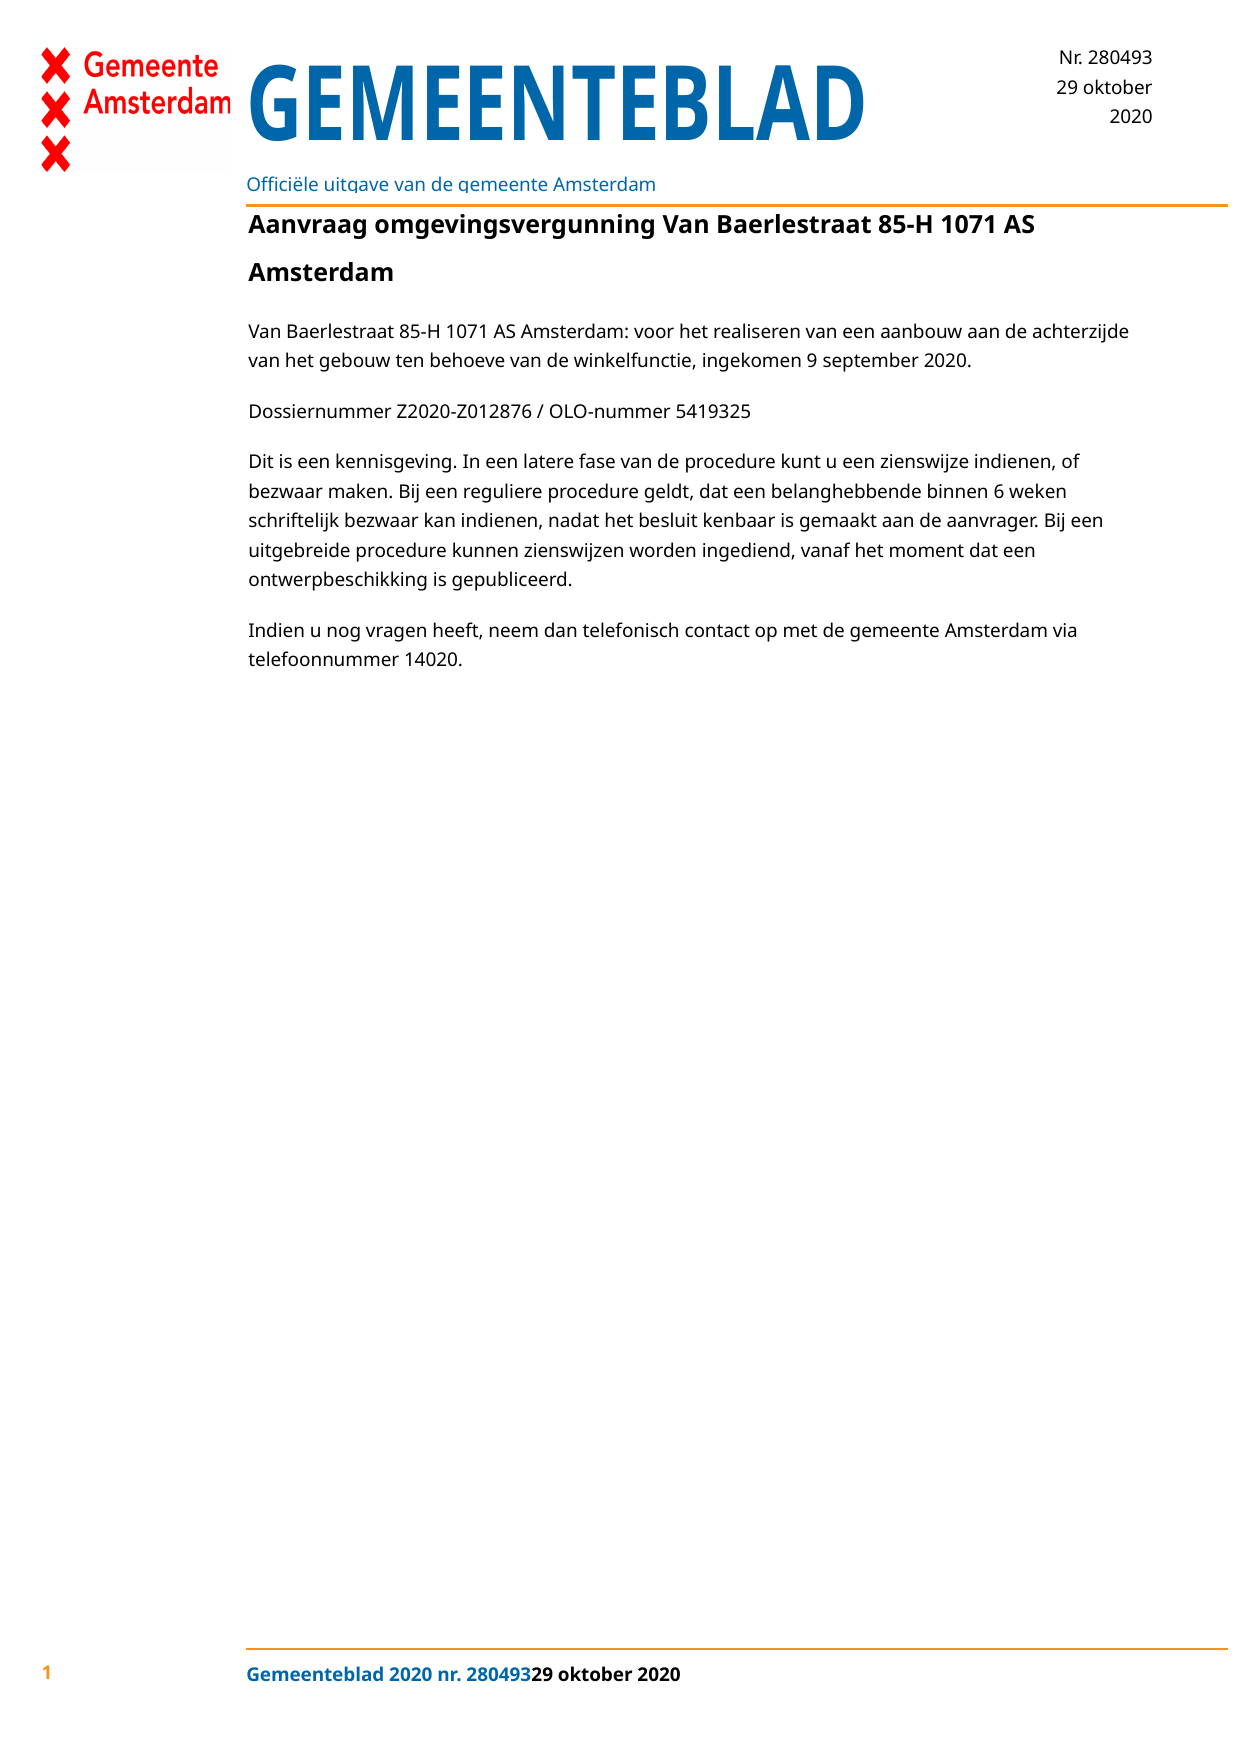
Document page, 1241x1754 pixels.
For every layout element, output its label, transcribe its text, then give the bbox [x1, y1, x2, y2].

text Dit is een kennisgeving. In een latere fase van de procedure kunt u een zienswijze indienen, of bezwaar maken. Bij een reguliere procedure geldt, dat een belanghebbende binnen 6 weken schriftelijk bezwaar kan indienen, nadat het besluit kenbaar is gemaakt aan de aanvrager. Bij een uitgebreide procedure kunnen zienswijzen worden ingediend, vanaf het moment dat een ontwerpbeschikking is gepubliceerd. [248, 448, 1152, 592]
picture [41, 47, 231, 172]
text Indien u nog vragen heeft, neem dan telefonisch contact op met de gemeente Amsterdam via telefoonnummer 14020. [248, 617, 1152, 672]
text Van Baerlestraat 85-H 1071 AS Amsterdam: voor het realiseren van een aanbouw aan de achterzijde van het gebouw ten behoeve van de winkelfunctie, ingekomen 9 september 2020. [248, 318, 1152, 373]
text Dossiernummer Z2020-Z012876 / OLO-nummer 5419325 [248, 398, 1152, 424]
text Aanvraag omgevingsvergunning Van Baerlestraat 85-H 1071 AS Amsterdam [248, 207, 1152, 288]
